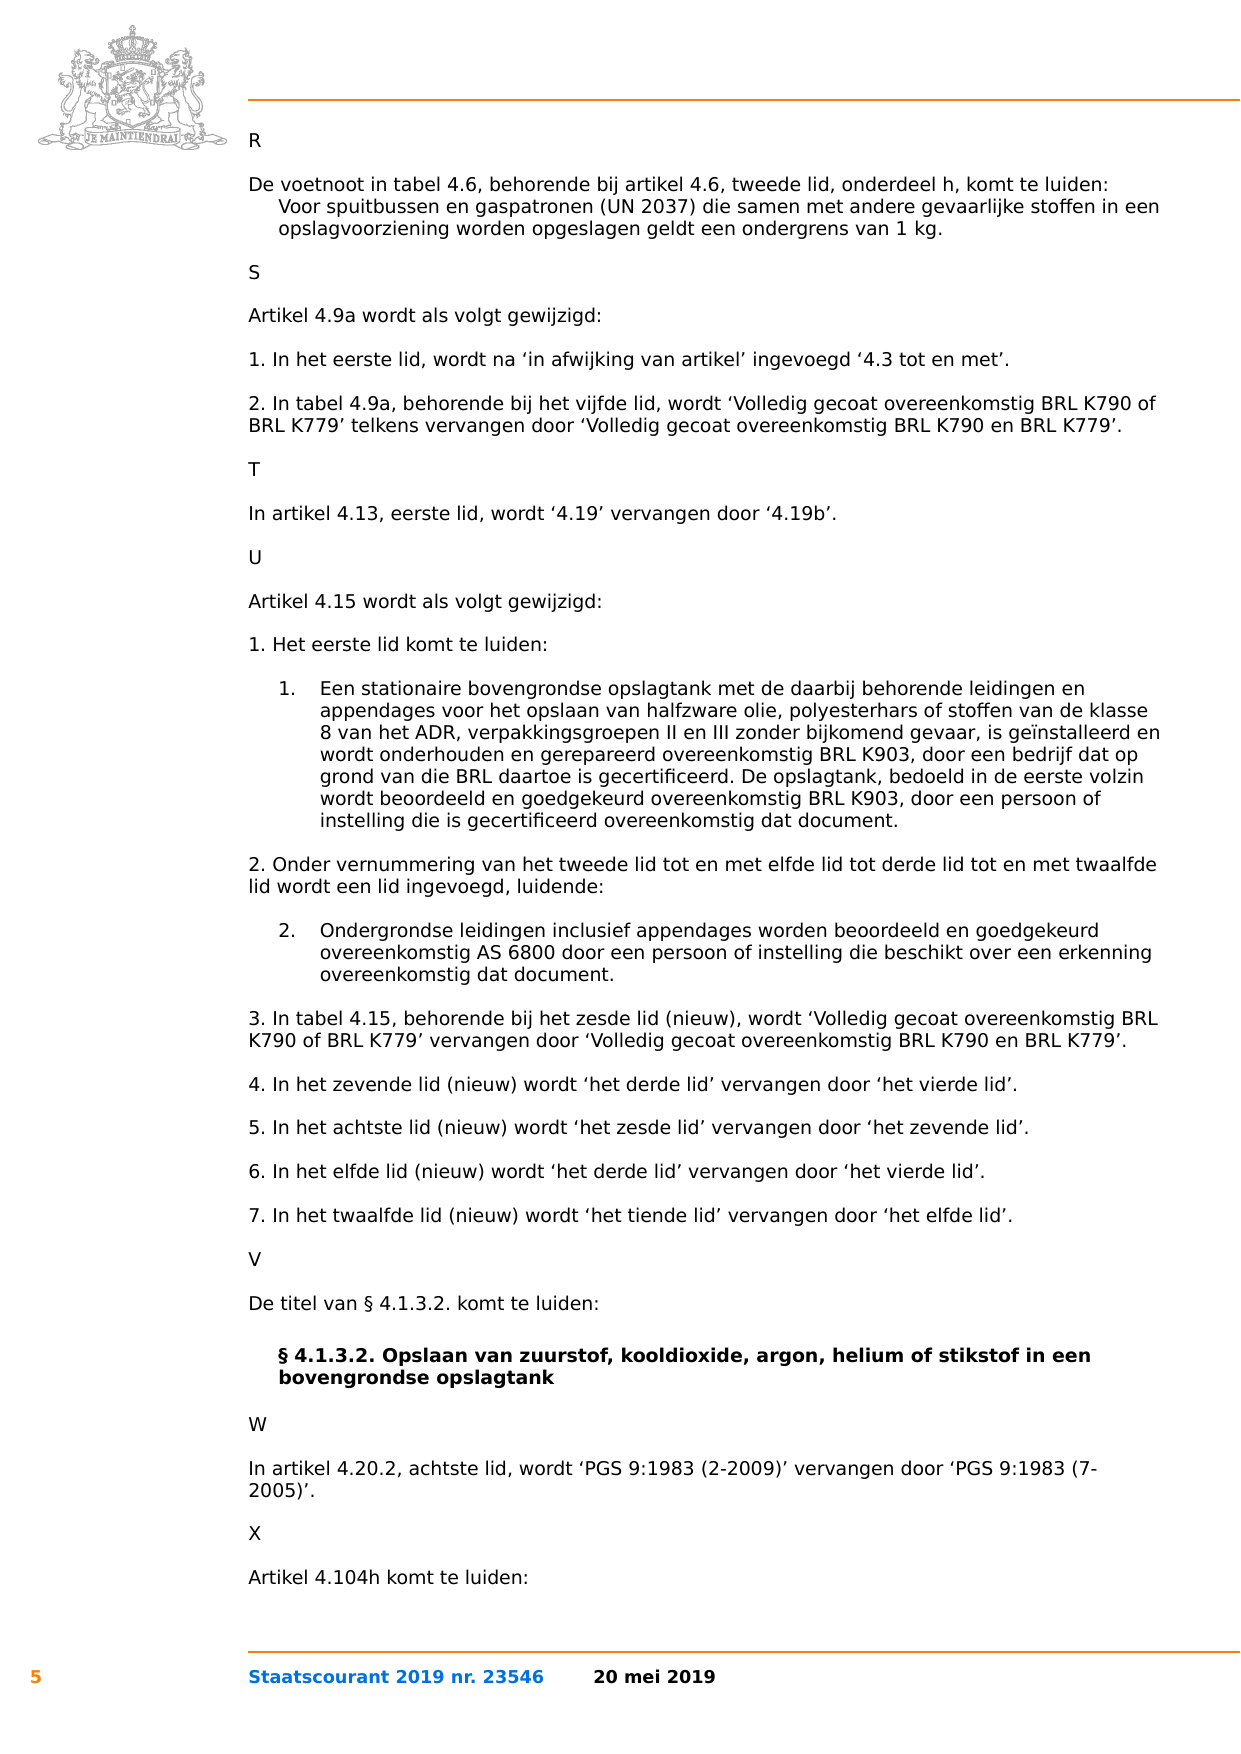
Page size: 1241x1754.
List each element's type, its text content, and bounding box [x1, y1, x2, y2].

text U [248, 547, 1163, 569]
text 1. Het eerste lid komt te luiden: [248, 634, 1163, 656]
text Artikel 4.104h komt te luiden: [248, 1567, 1163, 1589]
text 2. Ondergrondse leidingen inclusief appendages worden beoordeeld en goedgekeurd overeenkomstig AS 6800 door een persoon of instelling die beschikt over een erkenning overeenkomstig dat document. [278, 920, 1163, 986]
text 1. In het eerste lid, wordt na ‘in afwijking van artikel’ ingevoegd ‘4.3 tot en met’. [248, 349, 1163, 371]
text 1. Een stationaire bovengrondse opslagtank met de daarbij behorende leidingen en appendages voor het opslaan van halfzware olie, polyesterhars of stoffen van de klasse 8 van het ADR, verpakkingsgroepen II en III zonder bijkomend gevaar, is geïnstalleerd en wordt onderhouden en gerepareerd overeenkomstig BRL K903, door een bedrijf dat op grond van die BRL daartoe is gecertificeerd. De opslagtank, bedoeld in de eerste volzin wordt beoordeeld en goedgekeurd overeenkomstig BRL K903, door een persoon of instelling die is gecertificeerd overeenkomstig dat document. [278, 678, 1163, 832]
text De titel van § 4.1.3.2. komt te luiden: [248, 1293, 1163, 1315]
text T [248, 459, 1163, 481]
text In artikel 4.20.2, achtste lid, wordt ‘PGS 9:1983 (2-2009)’ vervangen door ‘PGS 9:1983 (7-2005)’. [248, 1457, 1163, 1501]
text 6. In het elfde lid (nieuw) wordt ‘het derde lid’ vervangen door ‘het vierde lid’. [248, 1161, 1163, 1183]
subtitle § 4.1.3.2. Opslaan van zuurstof, kooldioxide, argon, helium of stikstof in een bovengrondse opslagtank [278, 1345, 1163, 1389]
picture [38, 25, 227, 150]
text Voor spuitbussen en gaspatronen (UN 2037) die samen met andere gevaarlijke stoffen in een opslagvoorziening worden opgeslagen geldt een ondergrens van 1 kg. [278, 196, 1163, 240]
text De voetnoot in tabel 4.6, behorende bij artikel 4.6, tweede lid, onderdeel h, komt te luiden: [248, 174, 1163, 196]
text 5. In het achtste lid (nieuw) wordt ‘het zesde lid’ vervangen door ‘het zevende lid’. [248, 1117, 1163, 1139]
text V [248, 1249, 1163, 1271]
text 3. In tabel 4.15, behorende bij het zesde lid (nieuw), wordt ‘Volledig gecoat overeenkomstig BRL K790 of BRL K779’ vervangen door ‘Volledig gecoat overeenkomstig BRL K790 en BRL K779’. [248, 1008, 1163, 1052]
text 7. In het twaalfde lid (nieuw) wordt ‘het tiende lid’ vervangen door ‘het elfde lid’. [248, 1205, 1163, 1227]
text R [248, 130, 1163, 152]
text X [248, 1523, 1163, 1545]
text Artikel 4.15 wordt als volgt gewijzigd: [248, 591, 1163, 612]
text In artikel 4.13, eerste lid, wordt ‘4.19’ vervangen door ‘4.19b’. [248, 503, 1163, 525]
text 2. In tabel 4.9a, behorende bij het vijfde lid, wordt ‘Volledig gecoat overeenkomstig BRL K790 of BRL K779’ telkens vervangen door ‘Volledig gecoat overeenkomstig BRL K790 en BRL K779’. [248, 393, 1163, 437]
text 2. Onder vernummering van het tweede lid tot en met elfde lid tot derde lid tot en met twaalfde lid wordt een lid ingevoegd, luidende: [248, 854, 1163, 898]
text Artikel 4.9a wordt als volgt gewijzigd: [248, 305, 1163, 327]
text S [248, 262, 1163, 283]
text 4. In het zevende lid (nieuw) wordt ‘het derde lid’ vervangen door ‘het vierde lid’. [248, 1073, 1163, 1095]
text W [248, 1414, 1163, 1436]
